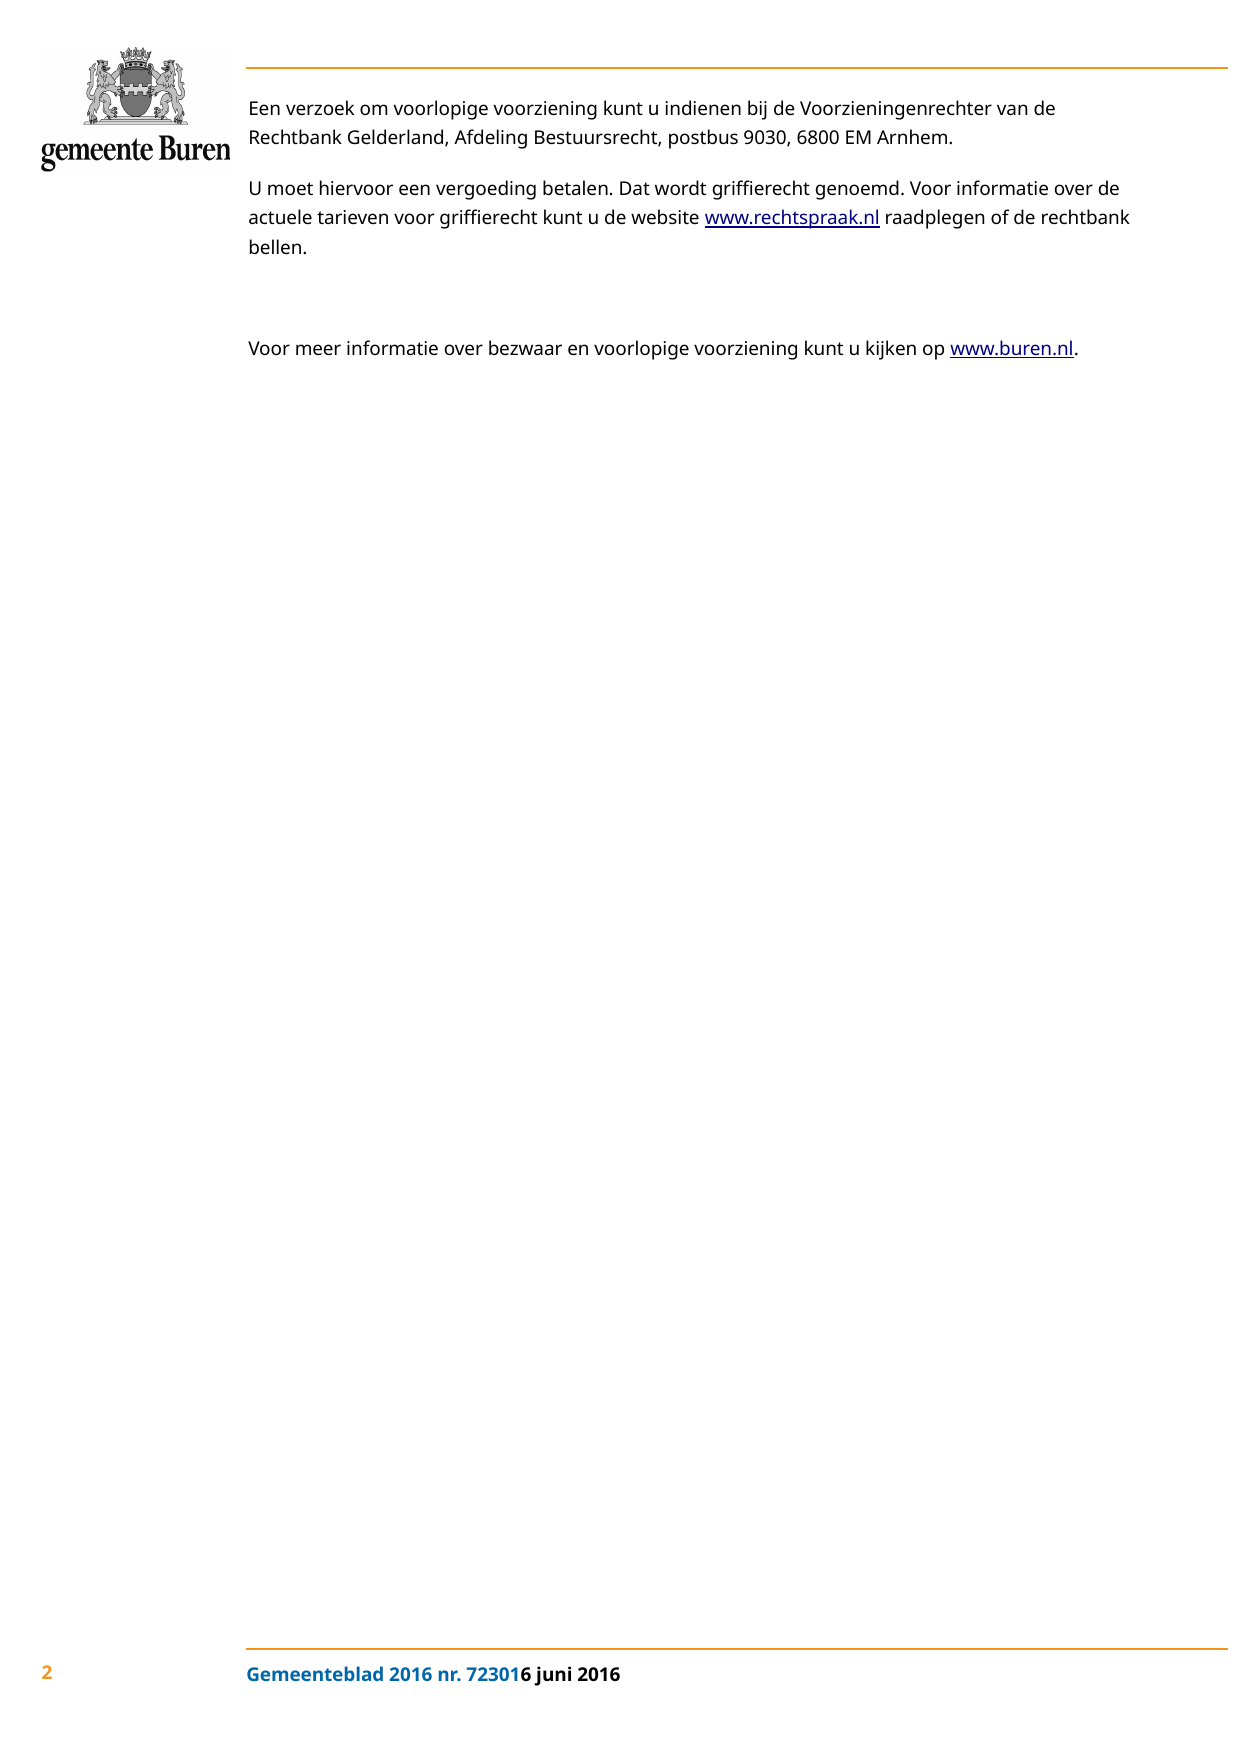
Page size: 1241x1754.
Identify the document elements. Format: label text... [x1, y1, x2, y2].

text Voor meer informatie over bezwaar en voorlopige voorziening kunt u kijken op www.buren.nl. [248, 335, 1152, 361]
text U moet hiervoor een vergoeding betalen. Dat wordt griffierecht genoemd. Voor informatie over de actuele tarieven voor griffierecht kunt u de website www.rechtspraak.nl raadplegen of de rechtbank bellen. [248, 175, 1152, 260]
text Een verzoek om voorlopige voorziening kunt u indienen bij de Voorzieningenrechter van de Rechtbank Gelderland, Afdeling Bestuursrecht, postbus 9030, 6800 EM Arnhem. [248, 95, 1152, 150]
picture [41, 47, 231, 172]
